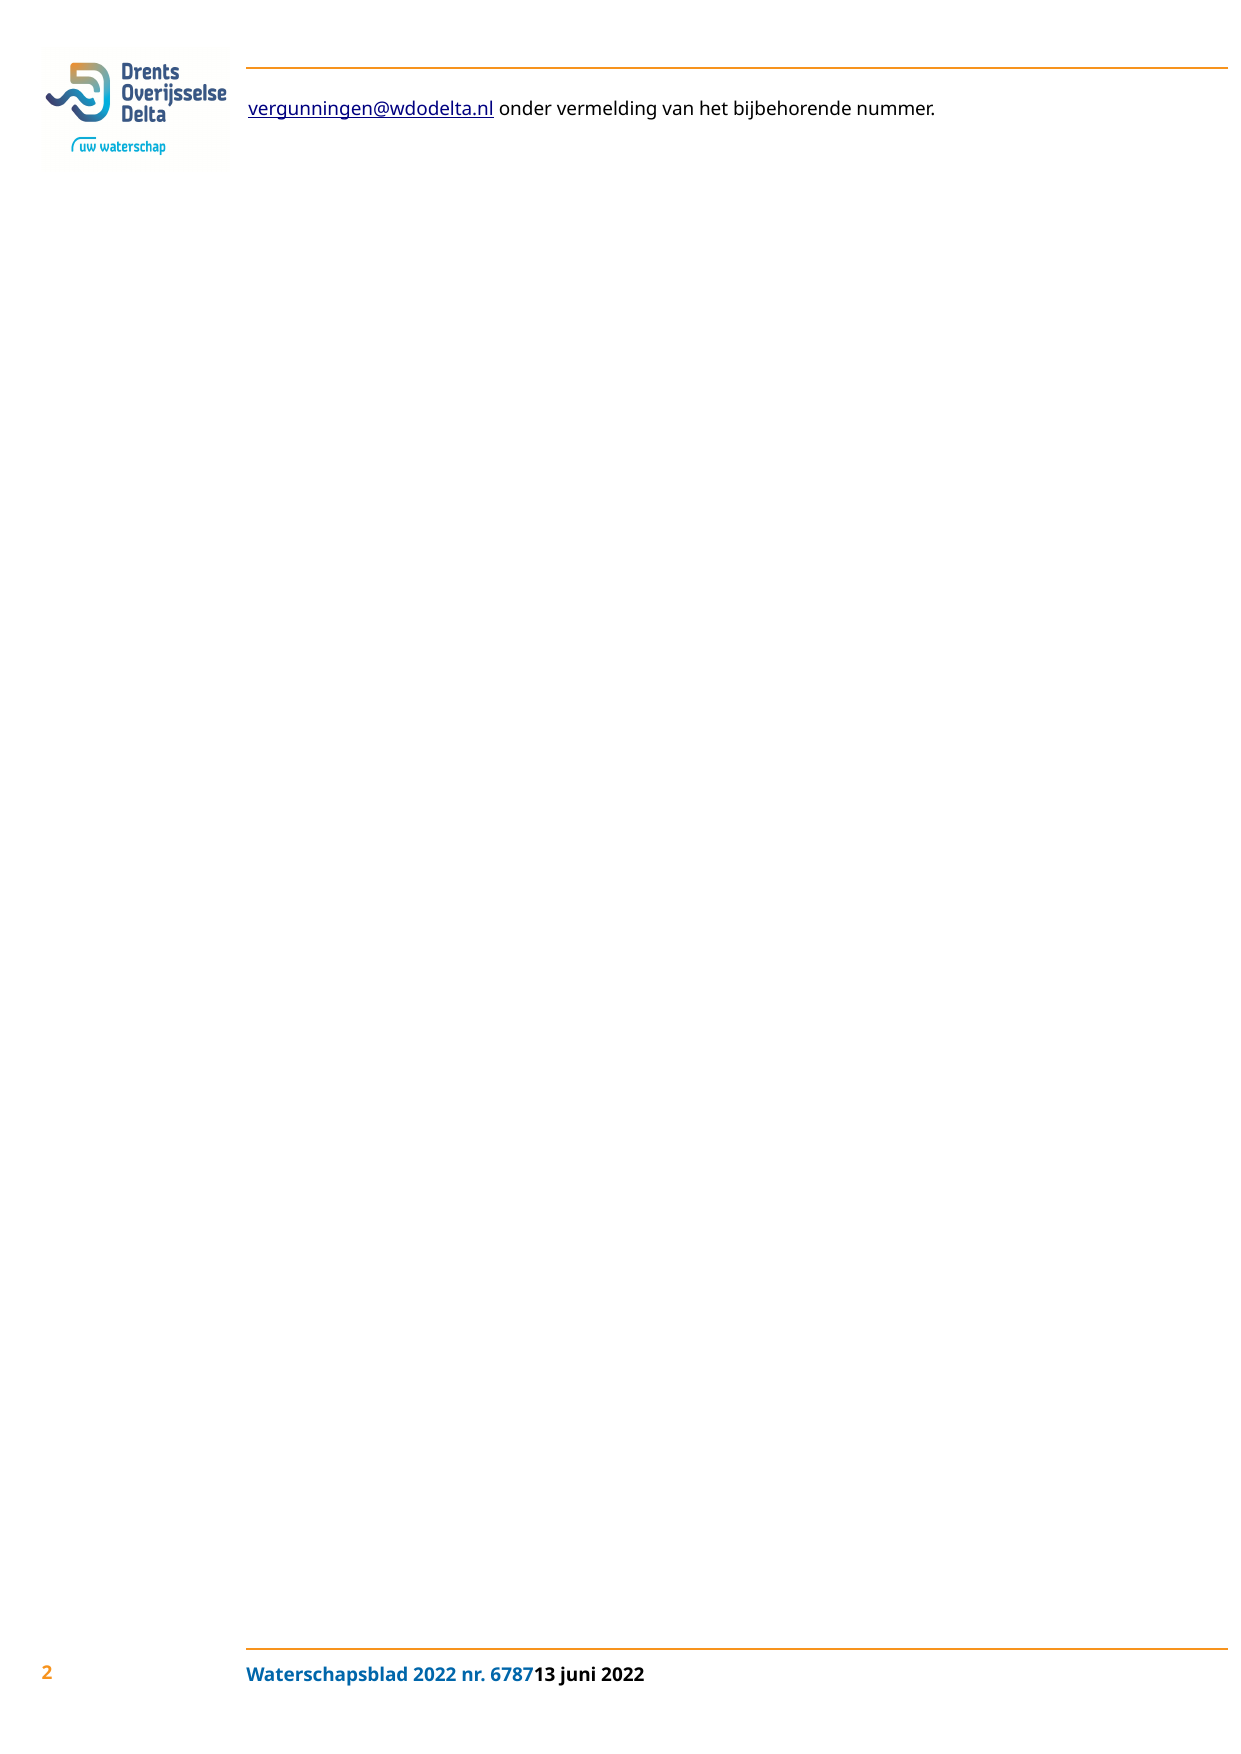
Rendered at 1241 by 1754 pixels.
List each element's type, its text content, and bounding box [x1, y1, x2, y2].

text vergunningen@wdodelta.nl onder vermelding van het bijbehorende nummer. [248, 95, 1152, 121]
picture [41, 47, 231, 172]
